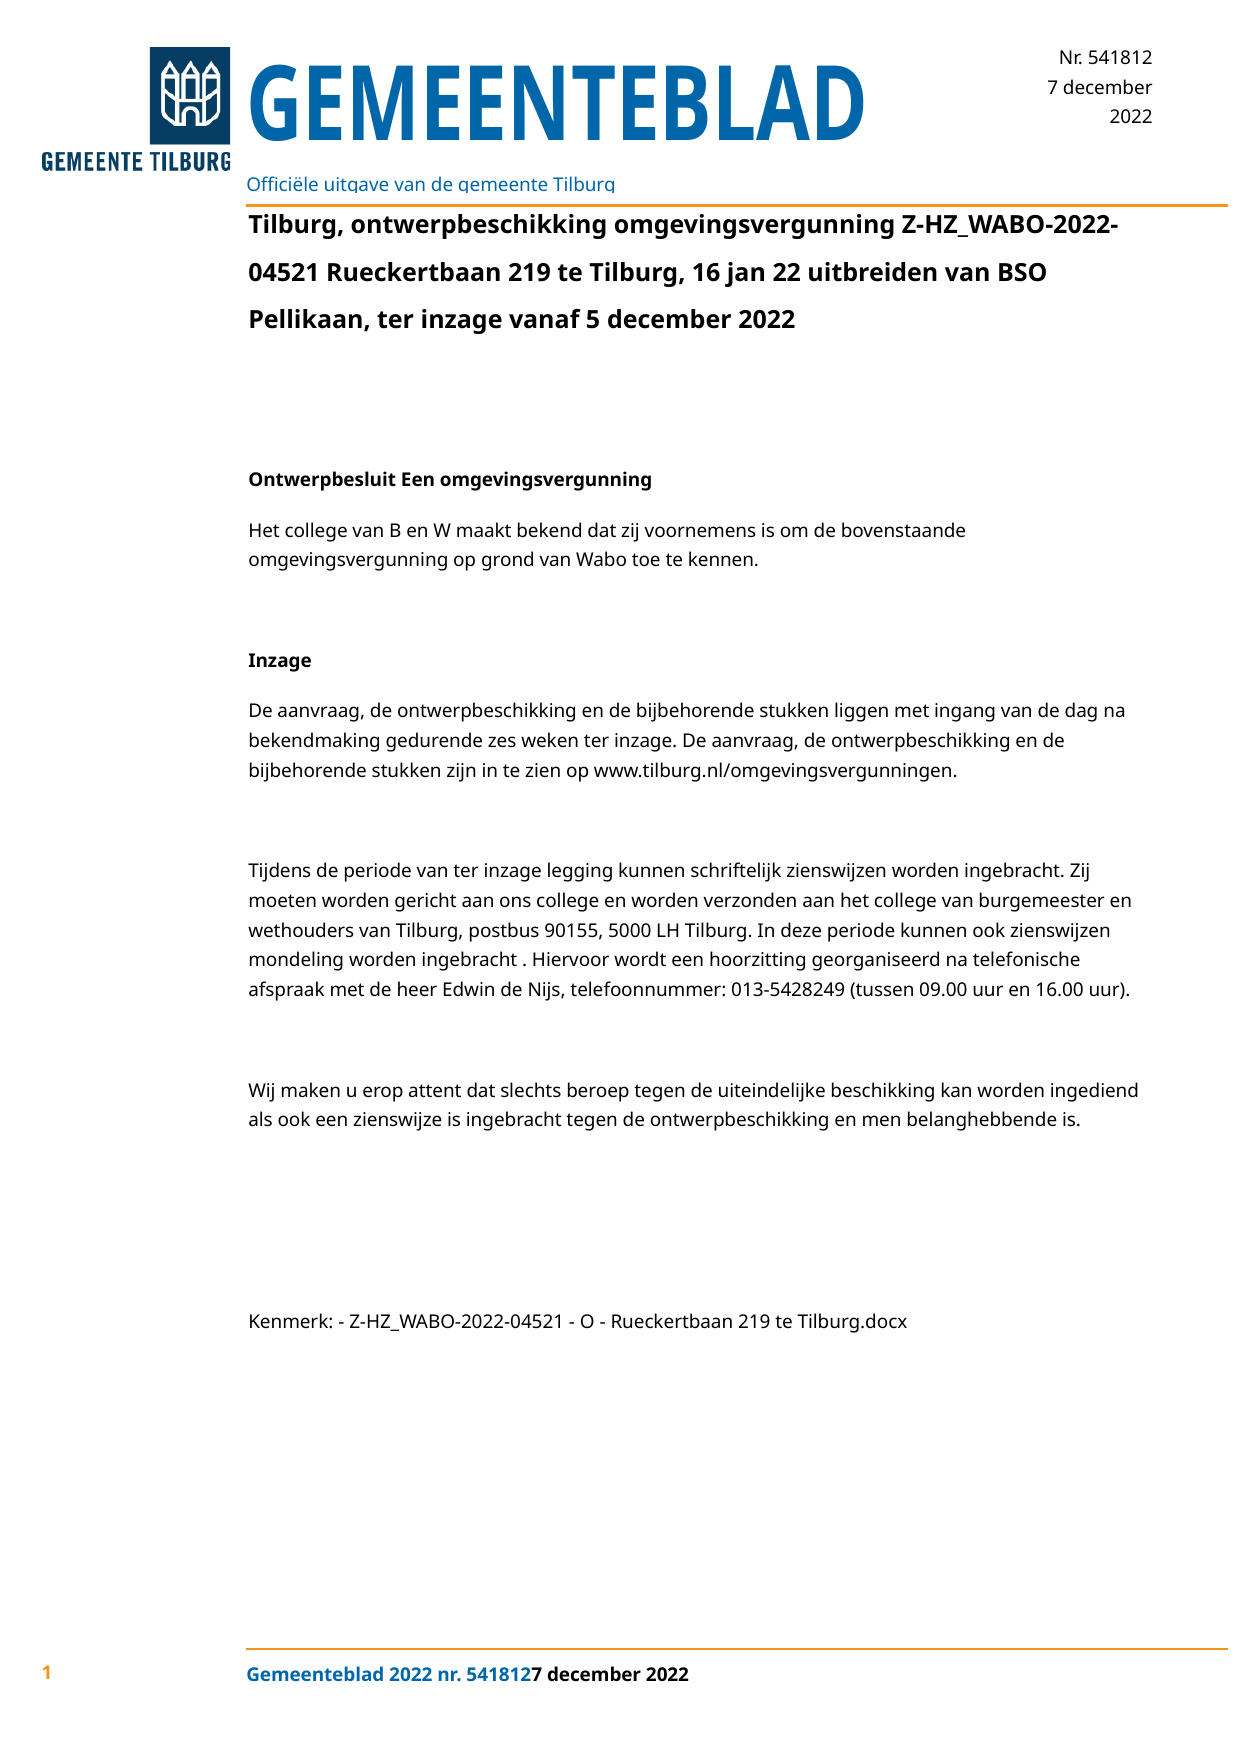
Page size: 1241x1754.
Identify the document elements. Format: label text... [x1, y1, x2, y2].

text Inzage [248, 647, 1152, 673]
text De aanvraag, de ontwerpbeschikking en de bijbehorende stukken liggen met ingang van de dag na bekendmaking gedurende zes weken ter inzage. De aanvraag, de ontwerpbeschikking en de bijbehorende stukken zijn in te zien op www.tilburg.nl/omgevingsvergunningen. [248, 698, 1152, 782]
text Kenmerk: - Z-HZ_WABO-2022-04521 - O - Rueckertbaan 219 te Tilburg.docx [248, 1308, 1152, 1334]
text Het college van B en W maakt bekend dat zij voornemens is om de bovenstaande omgevingsvergunning op grond van Wabo toe te kennen. [248, 517, 1152, 572]
text Tijdens de periode van ter inzage legging kunnen schriftelijk zienswijzen worden ingebracht. Zij moeten worden gericht aan ons college en worden verzonden aan het college van burgemeester en wethouders van Tilburg, postbus 90155, 5000 LH Tilburg. In deze periode kunnen ook zienswijzen mondeling worden ingebracht . Hiervoor wordt een hoorzitting georganiseerd na telefonische afspraak met de heer Edwin de Nijs, telefoonnummer: 013-5428249 (tussen 09.00 uur en 16.00 uur). [248, 858, 1152, 1002]
text Ontwerpbesluit Een omgevingsvergunning [248, 466, 1152, 492]
text Wij maken u erop attent dat slechts beroep tegen de uiteindelijke beschikking kan worden ingediend als ook een zienswijze is ingebracht tegen de ontwerpbeschikking en men belanghebbende is. [248, 1077, 1152, 1132]
text Tilburg, ontwerpbeschikking omgevingsvergunning Z-HZ_WABO-2022-04521 Rueckertbaan 219 te Tilburg, 16 jan 22 uitbreiden van BSO Pellikaan, ter inzage vanaf 5 december 2022 [248, 207, 1152, 336]
picture [41, 47, 231, 172]
